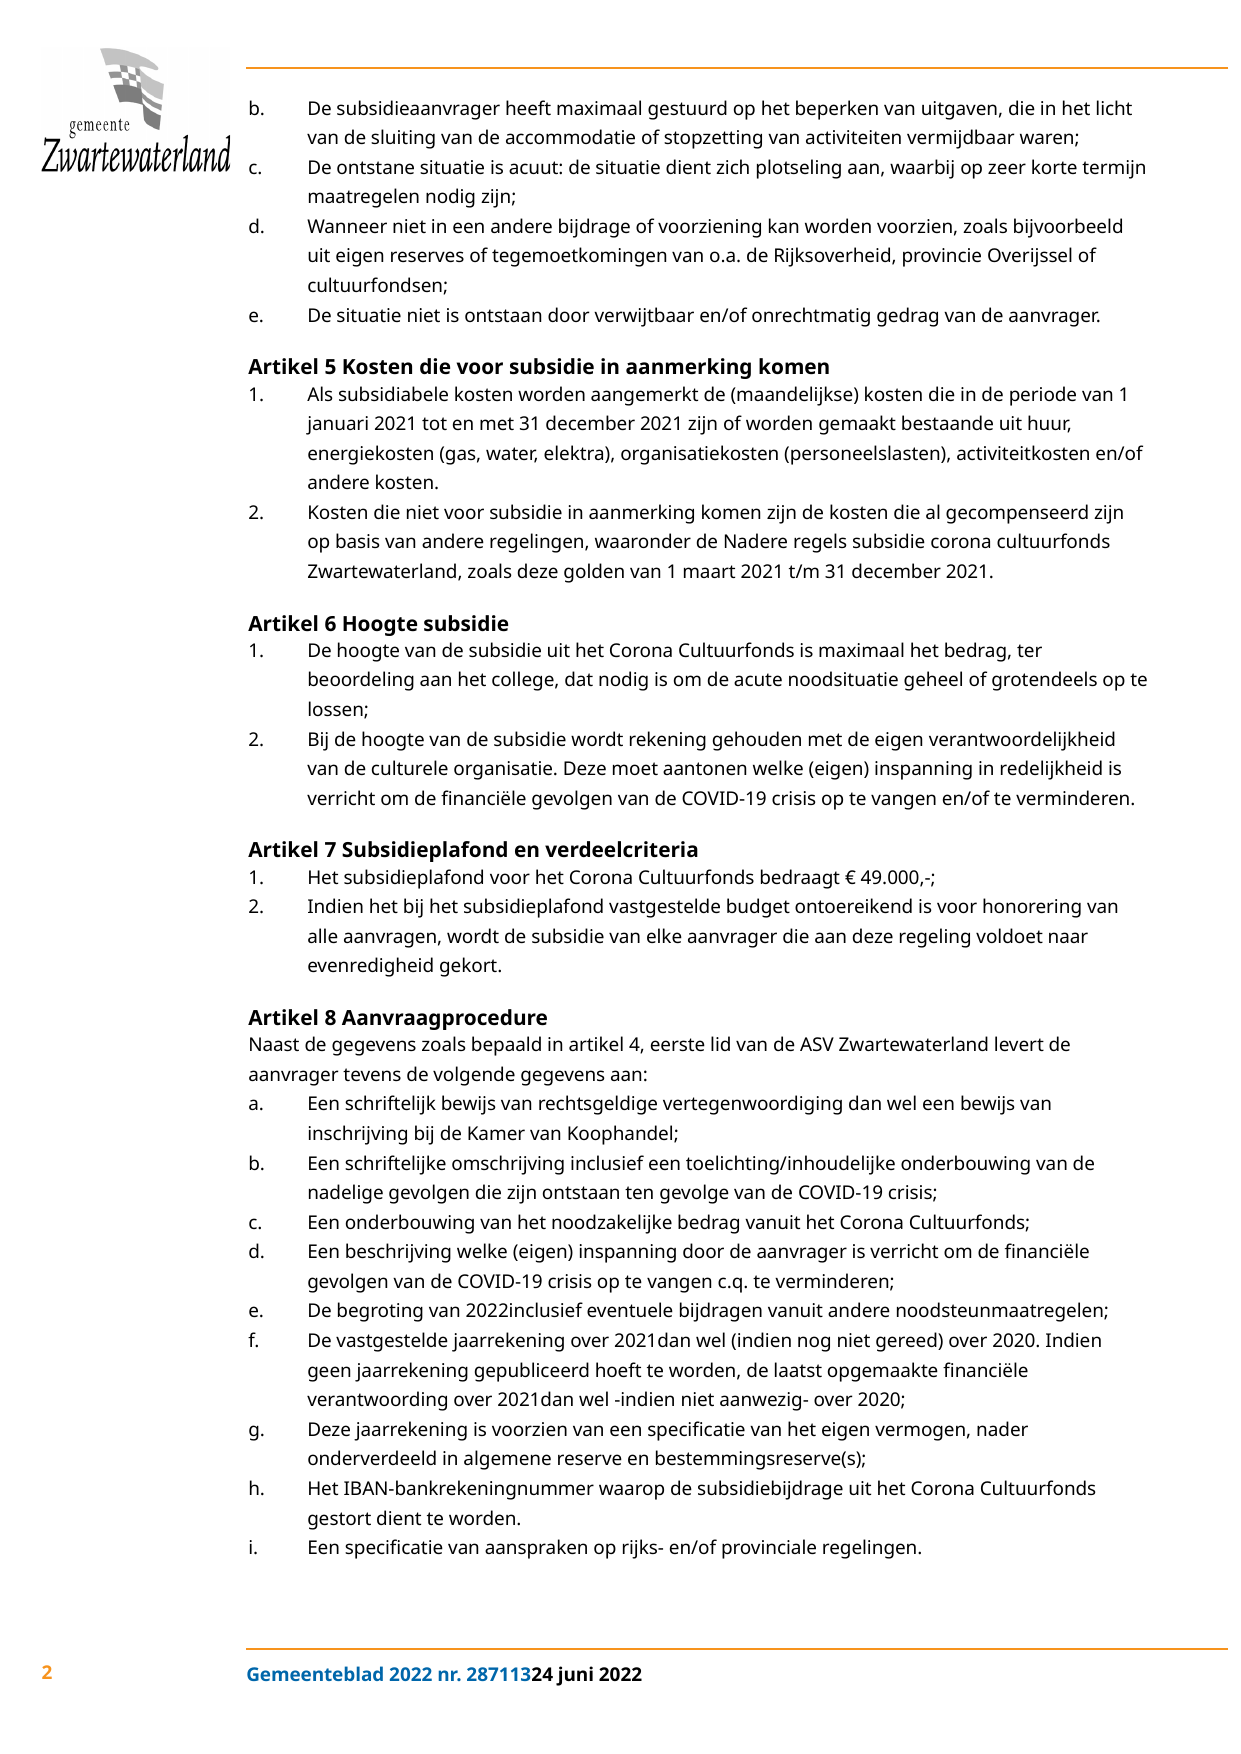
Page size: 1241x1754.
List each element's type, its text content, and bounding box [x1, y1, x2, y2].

list Het subsidieplafond voor het Corona Cultuurfonds bedraagt € 49.000,-; [248, 864, 1152, 889]
list Kosten die niet voor subsidie in aanmerking komen zijn de kosten die al gecompenseerd zijn op basis van andere regelingen, waaronder de Nadere regels subsidie corona cultuurfonds Zwartewaterland, zoals deze golden van 1 maart 2021 t/m 31 december 2021. [248, 499, 1152, 584]
list De ontstane situatie is acuut: de situatie dient zich plotseling aan, waarbij op zeer korte termijn maatregelen nodig zijn; [248, 154, 1152, 209]
text Artikel 8 Aanvraagprocedure [248, 1003, 1152, 1031]
list Als subsidiabele kosten worden aangemerkt de (maandelijkse) kosten die in de periode van 1 januari 2021 tot en met 31 december 2021 zijn of worden gemaakt bestaande uit huur, energiekosten (gas, water, elektra), organisatiekosten (personeelslasten), activiteitkosten en/of andere kosten. [248, 381, 1152, 495]
list De begroting van 2022inclusief eventuele bijdragen vanuit andere noodsteunmaatregelen; [248, 1298, 1152, 1323]
list De subsidieaanvrager heeft maximaal gestuurd op het beperken van uitgaven, die in het licht van de sluiting van de accommodatie of stopzetting van activiteiten vermijdbaar waren; [248, 95, 1152, 150]
list Een specificatie van aanspraken op rijks- en/of provinciale regelingen. [248, 1534, 1152, 1560]
text Artikel 7 Subsidieplafond en verdeelcriteria [248, 835, 1152, 864]
list Een schriftelijk bewijs van rechtsgeldige vertegenwoordiging dan wel een bewijs van inschrijving bij de Kamer van Koophandel; [248, 1091, 1152, 1146]
list De vastgestelde jaarrekening over 2021dan wel (indien nog niet gereed) over 2020. Indien geen jaarrekening gepubliceerd hoeft te worden, de laatst opgemaakte financiële verantwoording over 2021dan wel -indien niet aanwezig- over 2020; [248, 1327, 1152, 1412]
list Een schriftelijke omschrijving inclusief een toelichting/inhoudelijke onderbouwing van de nadelige gevolgen die zijn ontstaan ten gevolge van de COVID-19 crisis; [248, 1150, 1152, 1205]
list Wanneer niet in een andere bijdrage of voorziening kan worden voorzien, zoals bijvoorbeeld uit eigen reserves of tegemoetkomingen van o.a. de Rijksoverheid, provincie Overijssel of cultuurfondsen; [248, 213, 1152, 298]
list Deze jaarrekening is voorzien van een specificatie van het eigen vermogen, nader onderverdeeld in algemene reserve en bestemmingsreserve(s); [248, 1416, 1152, 1471]
text Artikel 6 Hoogte subsidie [248, 609, 1152, 637]
list Een beschrijving welke (eigen) inspanning door de aanvrager is verricht om de financiële gevolgen van de COVID-19 crisis op te vangen c.q. te verminderen; [248, 1238, 1152, 1294]
text Naast de gegevens zoals bepaald in artikel 4, eerste lid van de ASV Zwartewaterland levert de aanvrager tevens de volgende gegevens aan: [248, 1031, 1152, 1087]
list Het IBAN-bankrekeningnummer waarop de subsidiebijdrage uit het Corona Cultuurfonds gestort dient te worden. [248, 1475, 1152, 1531]
list De situatie niet is ontstaan door verwijtbaar en/of onrechtmatig gedrag van de aanvrager. [248, 302, 1152, 328]
list De hoogte van de subsidie uit het Corona Cultuurfonds is maximaal het bedrag, ter beoordeling aan het college, dat nodig is om de acute noodsituatie geheel of grotendeels op te lossen; [248, 637, 1152, 722]
list Indien het bij het subsidieplafond vastgestelde budget ontoereikend is voor honorering van alle aanvragen, wordt de subsidie van elke aanvrager die aan deze regeling voldoet naar evenredigheid gekort. [248, 893, 1152, 978]
list Een onderbouwing van het noodzakelijke bedrag vanuit het Corona Cultuurfonds; [248, 1209, 1152, 1235]
text Artikel 5 Kosten die voor subsidie in aanmerking komen [248, 352, 1152, 381]
list Bij de hoogte van de subsidie wordt rekening gehouden met de eigen verantwoordelijkheid van de culturele organisatie. Deze moet aantonen welke (eigen) inspanning in redelijkheid is verricht om de financiële gevolgen van de COVID-19 crisis op te vangen en/of te verminderen. [248, 726, 1152, 811]
picture [41, 47, 231, 172]
